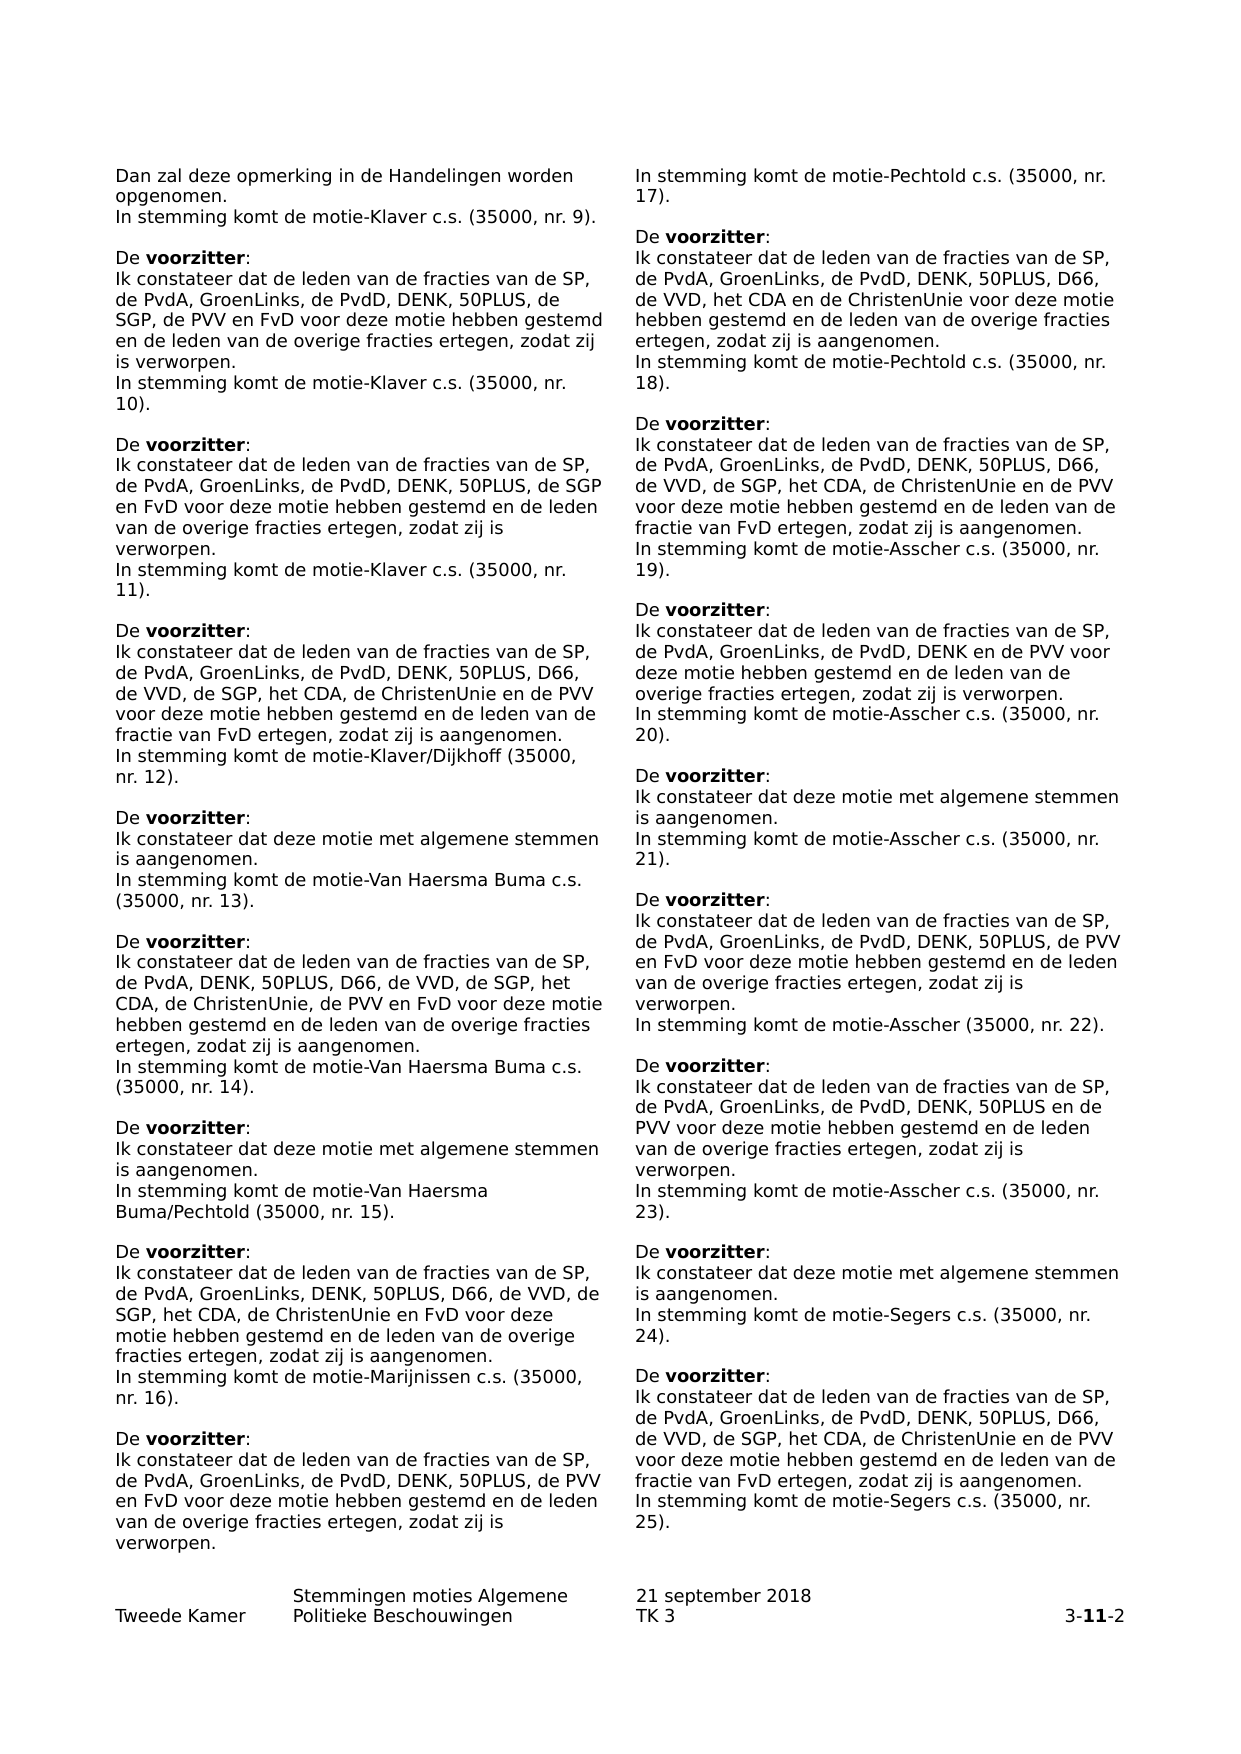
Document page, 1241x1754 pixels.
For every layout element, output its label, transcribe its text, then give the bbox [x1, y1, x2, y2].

text Ik constateer dat de leden van de fracties van de SP, de PvdA, DENK, 50PLUS, D66, de VVD, de SGP, het CDA, de ChristenUnie, de PVV en FvD voor deze motie hebben gestemd en de leden van de overige fracties ertegen, zodat zij is aangenomen. [115, 952, 605, 1056]
text Ik constateer dat de leden van de fracties van de SP, de PvdA, GroenLinks, de PvdD, DENK, 50PLUS, de PVV en FvD voor deze motie hebben gestemd en de leden van de overige fracties ertegen, zodat zij is verworpen. [115, 1449, 605, 1554]
text In stemming komt de motie-Asscher c.s. (35000, nr. 20). [635, 704, 1125, 746]
text Ik constateer dat de leden van de fracties van de SP, de PvdA, GroenLinks, DENK, 50PLUS, D66, de VVD, de SGP, het CDA, de ChristenUnie en FvD voor deze motie hebben gestemd en de leden van de overige fracties ertegen, zodat zij is aangenomen. [115, 1263, 605, 1367]
text Ik constateer dat de leden van de fracties van de SP, de PvdA, GroenLinks, de PvdD, DENK, 50PLUS, D66, de VVD, de SGP, het CDA, de ChristenUnie en de PVV voor deze motie hebben gestemd en de leden van de fractie van FvD ertegen, zodat zij is aangenomen. [635, 1387, 1125, 1491]
text De voorzitter: [115, 807, 605, 828]
text De voorzitter: [115, 1242, 605, 1263]
text Dan zal deze opmerking in de Handelingen worden opgenomen. [115, 165, 605, 207]
text In stemming komt de motie-Pechtold c.s. (35000, nr. 17). [635, 165, 1125, 207]
text Ik constateer dat de leden van de fracties van de SP, de PvdA, GroenLinks, de PvdD, DENK, 50PLUS, de SGP, de PVV en FvD voor deze motie hebben gestemd en de leden van de overige fracties ertegen, zodat zij is verworpen. [115, 268, 605, 373]
text In stemming komt de motie-Klaver/Dijkhoff (35000, nr. 12). [115, 746, 605, 787]
text De voorzitter: [635, 600, 1125, 621]
text Ik constateer dat de leden van de fracties van de SP, de PvdA, GroenLinks, de PvdD, DENK, 50PLUS, D66, de VVD, de SGP, het CDA, de ChristenUnie en de PVV voor deze motie hebben gestemd en de leden van de fractie van FvD ertegen, zodat zij is aangenomen. [115, 642, 605, 746]
text In stemming komt de motie-Van Haersma Buma c.s. (35000, nr. 13). [115, 870, 605, 912]
text De voorzitter: [115, 248, 605, 268]
text Ik constateer dat de leden van de fracties van de SP, de PvdA, GroenLinks, de PvdD, DENK, 50PLUS en de PVV voor deze motie hebben gestemd en de leden van de overige fracties ertegen, zodat zij is verworpen. [635, 1076, 1125, 1181]
text In stemming komt de motie-Asscher (35000, nr. 22). [635, 1015, 1125, 1036]
text Ik constateer dat deze motie met algemene stemmen is aangenomen. [115, 1139, 605, 1181]
text In stemming komt de motie-Pechtold c.s. (35000, nr. 18). [635, 352, 1125, 393]
text Ik constateer dat de leden van de fracties van de SP, de PvdA, GroenLinks, de PvdD, DENK, 50PLUS, de PVV en FvD voor deze motie hebben gestemd en de leden van de overige fracties ertegen, zodat zij is verworpen. [635, 911, 1125, 1015]
text De voorzitter: [115, 932, 605, 952]
text Ik constateer dat deze motie met algemene stemmen is aangenomen. [115, 828, 605, 870]
text De voorzitter: [115, 1118, 605, 1139]
text Ik constateer dat deze motie met algemene stemmen is aangenomen. [635, 1263, 1125, 1304]
text Ik constateer dat de leden van de fracties van de SP, de PvdA, GroenLinks, de PvdD, DENK, 50PLUS, D66, de VVD, de SGP, het CDA, de ChristenUnie en de PVV voor deze motie hebben gestemd en de leden van de fractie van FvD ertegen, zodat zij is aangenomen. [635, 434, 1125, 538]
text De voorzitter: [635, 1242, 1125, 1263]
text In stemming komt de motie-Van Haersma Buma/Pechtold (35000, nr. 15). [115, 1181, 605, 1222]
text De voorzitter: [635, 766, 1125, 787]
text Ik constateer dat de leden van de fracties van de SP, de PvdA, GroenLinks, de PvdD, DENK en de PVV voor deze motie hebben gestemd en de leden van de overige fracties ertegen, zodat zij is verworpen. [635, 621, 1125, 704]
text In stemming komt de motie-Marijnissen c.s. (35000, nr. 16). [115, 1367, 605, 1409]
text In stemming komt de motie-Van Haersma Buma c.s. (35000, nr. 14). [115, 1056, 605, 1098]
text In stemming komt de motie-Klaver c.s. (35000, nr. 11). [115, 559, 605, 601]
text Ik constateer dat de leden van de fracties van de SP, de PvdA, GroenLinks, de PvdD, DENK, 50PLUS, de SGP en FvD voor deze motie hebben gestemd en de leden van de overige fracties ertegen, zodat zij is verworpen. [115, 455, 605, 559]
text In stemming komt de motie-Asscher c.s. (35000, nr. 19). [635, 538, 1125, 580]
text In stemming komt de motie-Klaver c.s. (35000, nr. 10). [115, 373, 605, 414]
text De voorzitter: [635, 890, 1125, 911]
text In stemming komt de motie-Segers c.s. (35000, nr. 25). [635, 1491, 1125, 1533]
text In stemming komt de motie-Asscher c.s. (35000, nr. 23). [635, 1181, 1125, 1222]
text De voorzitter: [635, 413, 1125, 434]
text De voorzitter: [635, 1366, 1125, 1387]
text Ik constateer dat deze motie met algemene stemmen is aangenomen. [635, 787, 1125, 828]
text De voorzitter: [115, 434, 605, 455]
text In stemming komt de motie-Asscher c.s. (35000, nr. 21). [635, 828, 1125, 870]
text De voorzitter: [115, 1429, 605, 1449]
text De voorzitter: [635, 1056, 1125, 1076]
text In stemming komt de motie-Segers c.s. (35000, nr. 24). [635, 1304, 1125, 1346]
text In stemming komt de motie-Klaver c.s. (35000, nr. 9). [115, 207, 605, 228]
text Ik constateer dat de leden van de fracties van de SP, de PvdA, GroenLinks, de PvdD, DENK, 50PLUS, D66, de VVD, het CDA en de ChristenUnie voor deze motie hebben gestemd en de leden van de overige fracties ertegen, zodat zij is aangenomen. [635, 248, 1125, 352]
text De voorzitter: [115, 621, 605, 642]
text De voorzitter: [635, 227, 1125, 248]
